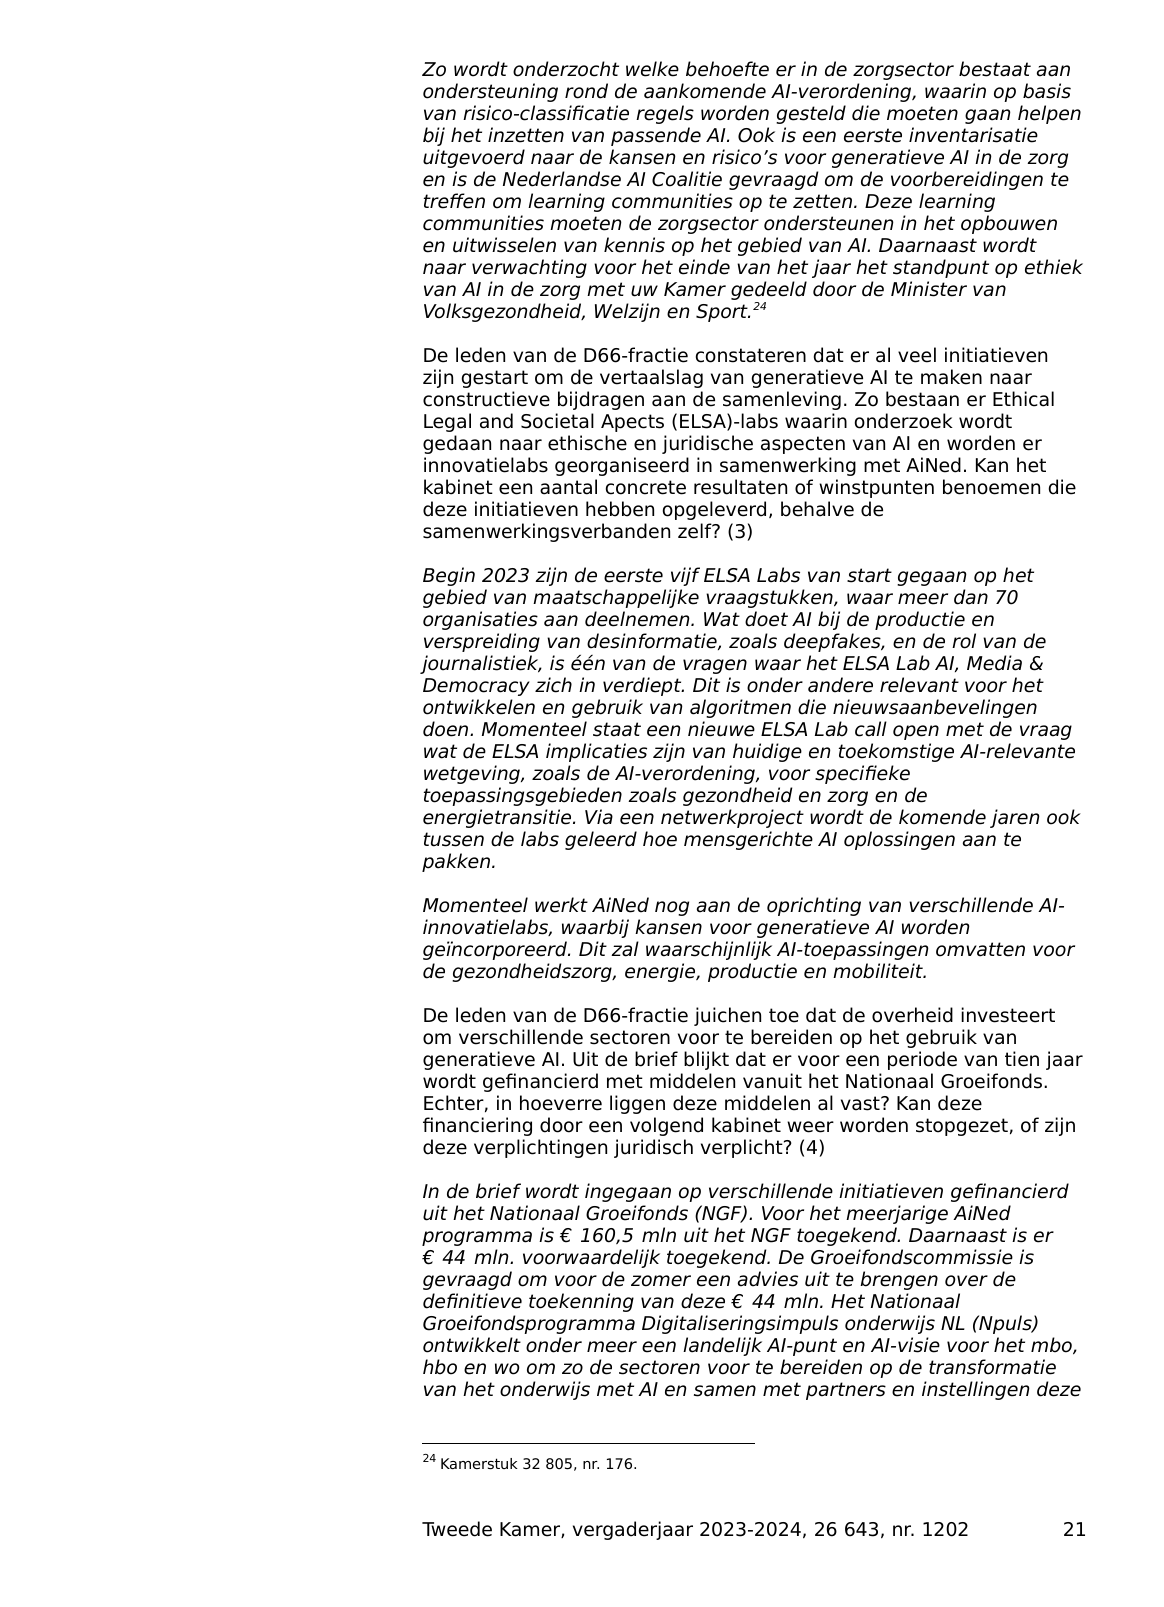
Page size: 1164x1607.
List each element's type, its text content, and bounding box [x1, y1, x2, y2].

text In de brief wordt ingegaan op verschillende initiatieven gefinancierd uit het Nationaal Groeifonds (NGF). Voor het meerjarige AiNed programma is € 160,5 mln uit het NGF toegekend. Daarnaast is er € 44 mln. voorwaardelijk toegekend. De Groeifondscommissie is gevraagd om voor de zomer een advies uit te brengen over de definitieve toekenning van deze € 44 mln. Het Nationaal Groeifondsprogramma Digitaliseringsimpuls onderwijs NL (Npuls) ontwikkelt onder meer een landelijk AI-punt en AI-visie voor het mbo, hbo en wo om zo de sectoren voor te bereiden op de transformatie van het onderwijs met AI en samen met partners en instellingen deze [422, 1181, 1087, 1401]
text De leden van de D66-fractie constateren dat er al veel initiatieven zijn gestart om de vertaalslag van generatieve AI te maken naar constructieve bijdragen aan de samenleving. Zo bestaan er Ethical Legal and Societal Apects (ELSA)-labs waarin onderzoek wordt gedaan naar ethische en juridische aspecten van AI en worden er innovatielabs georganiseerd in samenwerking met AiNed. Kan het kabinet een aantal concrete resultaten of winstpunten benoemen die deze initiatieven hebben opgeleverd, behalve de samenwerkingsverbanden zelf? (3) [422, 345, 1087, 543]
text Kamerstuk 32 805, nr. 176. [422, 1452, 1087, 1474]
text Begin 2023 zijn de eerste vijf ELSA Labs van start gegaan op het gebied van maatschappelijke vraagstukken, waar meer dan 70 organisaties aan deelnemen. Wat doet AI bij de productie en verspreiding van desinformatie, zoals deepfakes, en de rol van de journalistiek, is één van de vragen waar het ELSA Lab AI, Media & Democracy zich in verdiept. Dit is onder andere relevant voor het ontwikkelen en gebruik van algoritmen die nieuwsaanbevelingen doen. Momenteel staat een nieuwe ELSA Lab call open met de vraag wat de ELSA implicaties zijn van huidige en toekomstige AI-relevante wetgeving, zoals de AI-verordening, voor specifieke toepassingsgebieden zoals gezondheid en zorg en de energietransitie. Via een netwerkproject wordt de komende jaren ook tussen de labs geleerd hoe mensgerichte AI oplossingen aan te pakken. [422, 565, 1087, 873]
text De leden van de D66-fractie juichen toe dat de overheid investeert om verschillende sectoren voor te bereiden op het gebruik van generatieve AI. Uit de brief blijkt dat er voor een periode van tien jaar wordt gefinancierd met middelen vanuit het Nationaal Groeifonds. Echter, in hoeverre liggen deze middelen al vast? Kan deze financiering door een volgend kabinet weer worden stopgezet, of zijn deze verplichtingen juridisch verplicht? (4) [422, 1005, 1087, 1159]
text Zo wordt onderzocht welke behoefte er in de zorgsector bestaat aan ondersteuning rond de aankomende AI-verordening, waarin op basis van risico-classificatie regels worden gesteld die moeten gaan helpen bij het inzetten van passende AI. Ook is een eerste inventarisatie uitgevoerd naar de kansen en risico’s voor generatieve AI in de zorg en is de Nederlandse AI Coalitie gevraagd om de voorbereidingen te treffen om learning communities op te zetten. Deze learning communities moeten de zorgsector ondersteunen in het opbouwen en uitwisselen van kennis op het gebied van AI. Daarnaast wordt naar verwachting voor het einde van het jaar het standpunt op ethiek van AI in de zorg met uw Kamer gedeeld door de Minister van Volksgezondheid, Welzijn en Sport. [422, 59, 1087, 323]
text Momenteel werkt AiNed nog aan de oprichting van verschillende AI-innovatielabs, waarbij kansen voor generatieve AI worden geïncorporeerd. Dit zal waarschijnlijk AI-toepassingen omvatten voor de gezondheidszorg, energie, productie en mobiliteit. [422, 895, 1087, 983]
